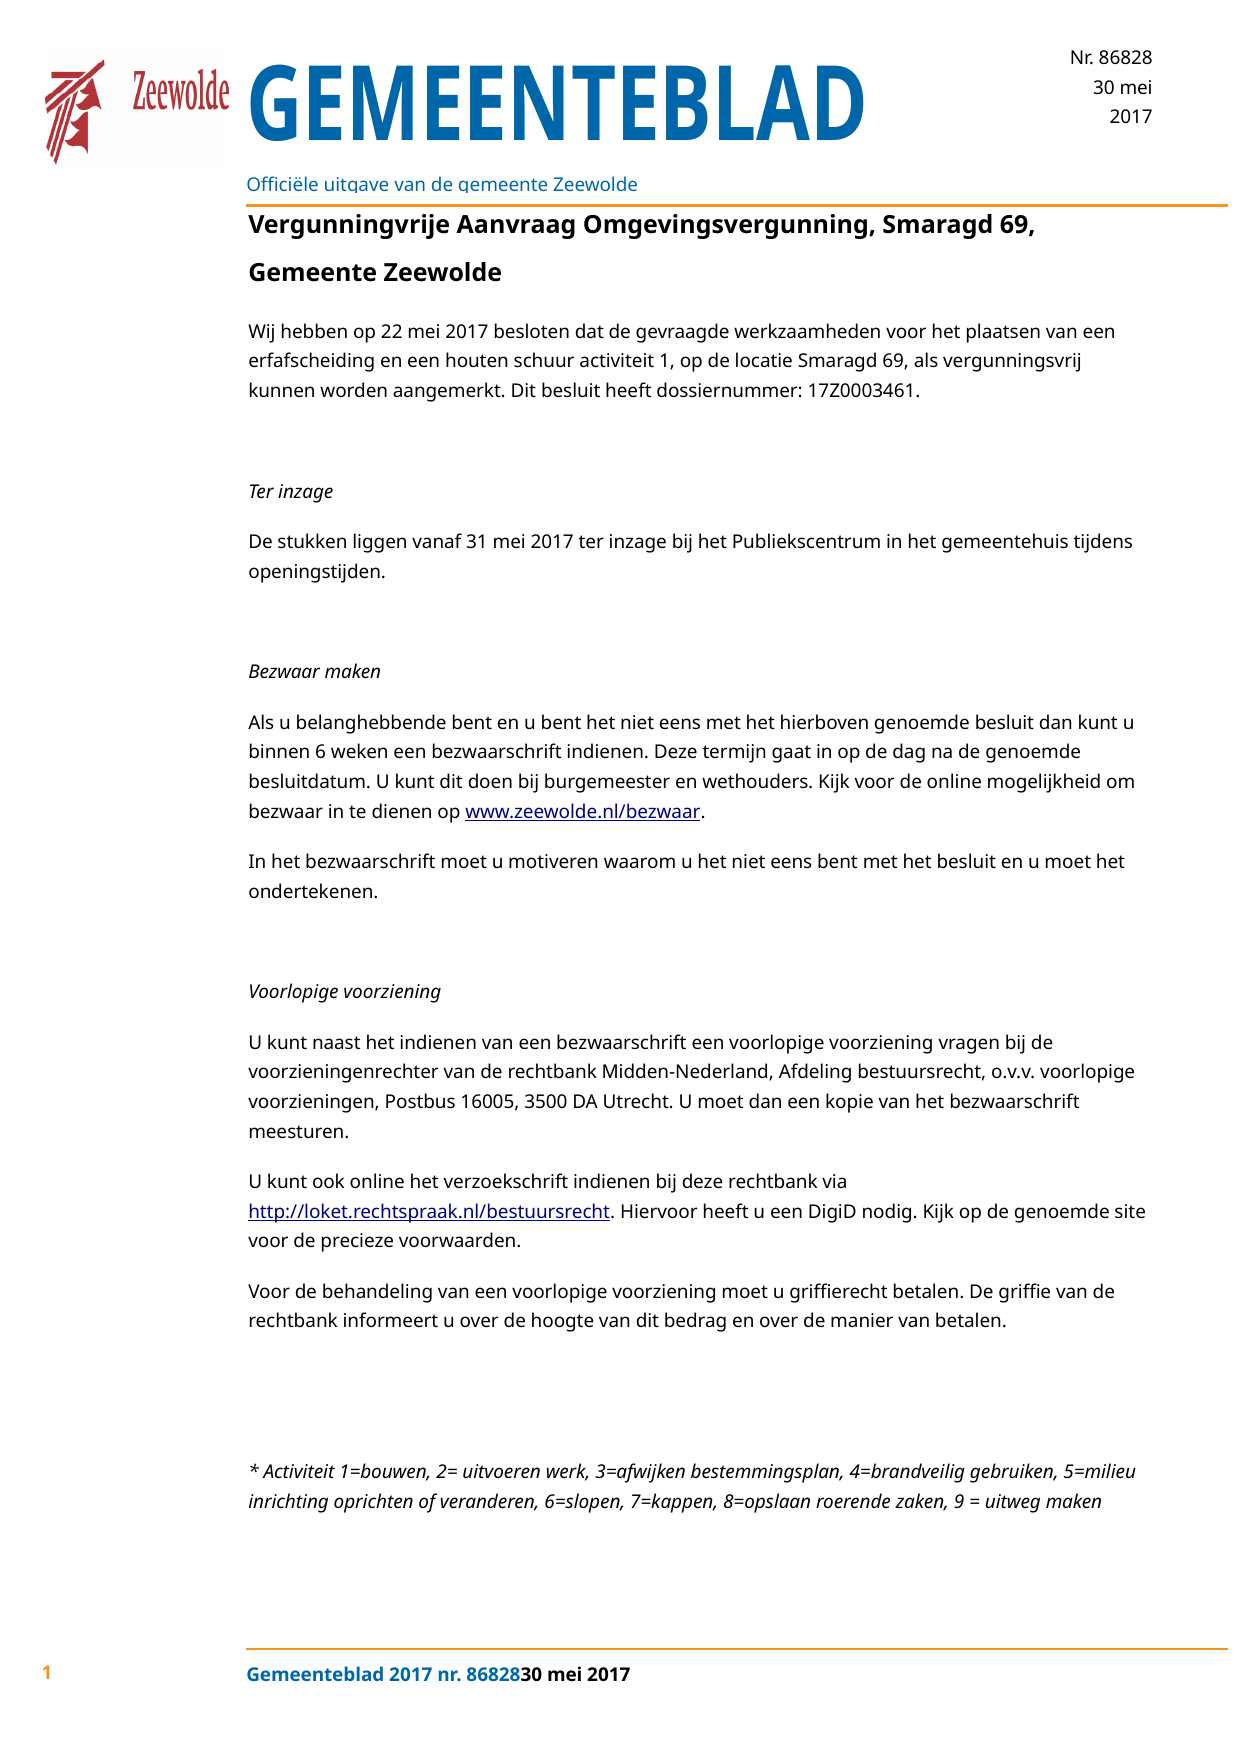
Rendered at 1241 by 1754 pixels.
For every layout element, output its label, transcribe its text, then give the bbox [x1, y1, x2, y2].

text Vergunningvrije Aanvraag Omgevingsvergunning, Smaragd 69, Gemeente Zeewolde [248, 207, 1152, 288]
text Als u belanghebbende bent en u bent het niet eens met het hierboven genoemde besluit dan kunt u binnen 6 weken een bezwaarschrift indienen. Deze termijn gaat in op de dag na de genoemde besluitdatum. U kunt dit doen bij burgemeester en wethouders. Kijk voor de online mogelijkheid om bezwaar in te dienen op www.zeewolde.nl/bezwaar. [248, 709, 1152, 824]
text Bezwaar maken [248, 659, 1152, 684]
text * Activiteit 1=bouwen, 2= uitvoeren werk, 3=afwijken bestemmingsplan, 4=brandveilig gebruiken, 5=milieu inrichting oprichten of veranderen, 6=slopen, 7=kappen, 8=opslaan roerende zaken, 9 = uitweg maken [248, 1459, 1152, 1514]
picture [41, 47, 231, 172]
text Wij hebben op 22 mei 2017 besloten dat de gevraagde werkzaamheden voor het plaatsen van een erfafscheiding en een houten schuur activiteit 1, op de locatie Smaragd 69, als vergunningsvrij kunnen worden aangemerkt. Dit besluit heeft dossiernummer: 17Z0003461. [248, 318, 1152, 403]
text U kunt naast het indienen van een bezwaarschrift een voorlopige voorziening vragen bij de voorzieningenrechter van de rechtbank Midden-Nederland, Afdeling bestuursrecht, o.v.v. voorlopige voorzieningen, Postbus 16005, 3500 DA Utrecht. U moet dan een kopie van het bezwaarschrift meesturen. [248, 1029, 1152, 1144]
text Voorlopige voorziening [248, 979, 1152, 1004]
text U kunt ook online het verzoekschrift indienen bij deze rechtbank via http://loket.rechtspraak.nl/bestuursrecht. Hiervoor heeft u een DigiD nodig. Kijk op de genoemde site voor de precieze voorwaarden. [248, 1168, 1152, 1253]
text Ter inzage [248, 478, 1152, 504]
text Voor de behandeling van een voorlopige voorziening moet u griffierecht betalen. De griffie van de rechtbank informeert u over de hoogte van dit bedrag en over de manier van betalen. [248, 1278, 1152, 1333]
text In het bezwaarschrift moet u motiveren waarom u het niet eens bent met het besluit en u moet het ondertekenen. [248, 848, 1152, 904]
text De stukken liggen vanaf 31 mei 2017 ter inzage bij het Publiekscentrum in het gemeentehuis tijdens openingstijden. [248, 528, 1152, 584]
